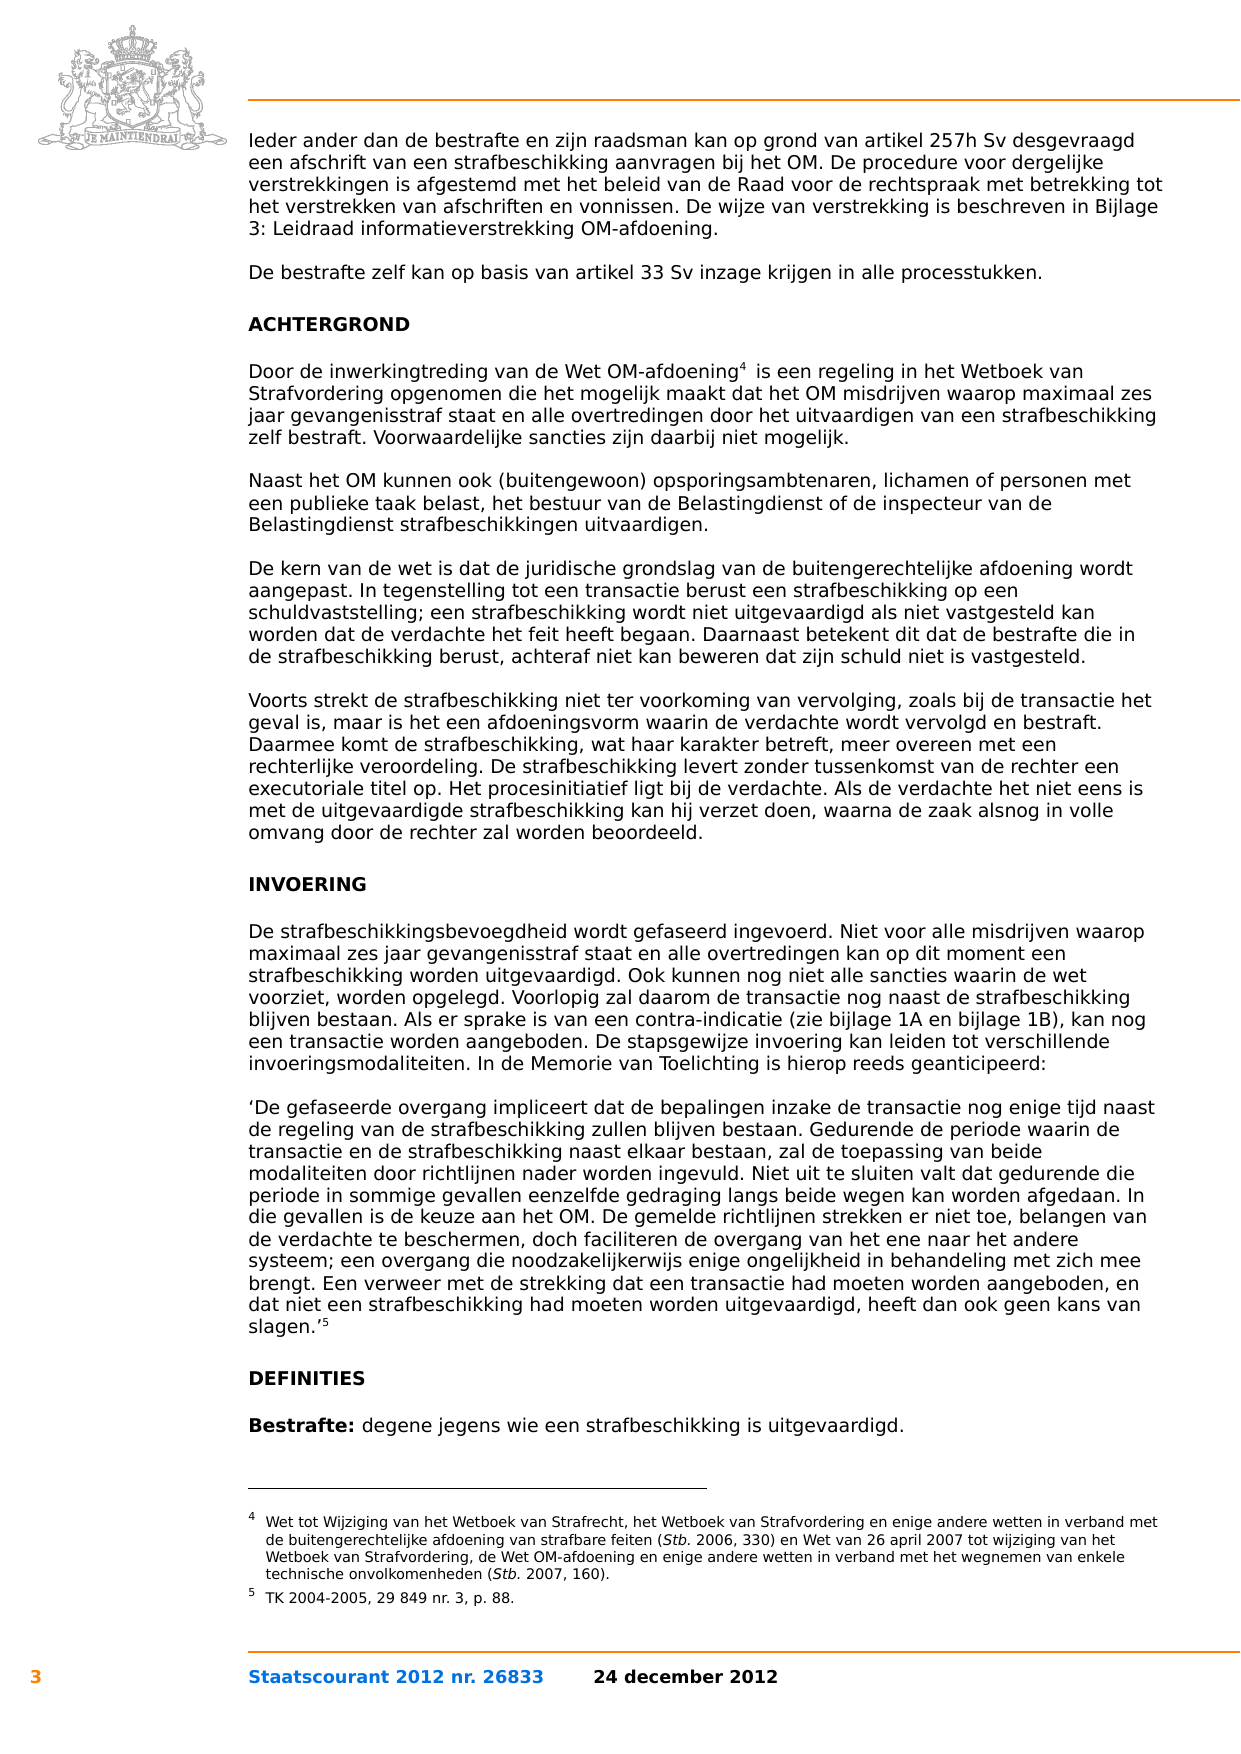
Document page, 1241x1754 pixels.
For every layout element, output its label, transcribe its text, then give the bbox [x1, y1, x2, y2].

subtitle ACHTERGROND [248, 314, 1163, 336]
text Wet tot Wijziging van het Wetboek van Strafrecht, het Wetboek van Strafvordering en enige andere wetten in verband met de buitengerechtelijke afdoening van strafbare feiten (Stb. 2006, 330) en Wet van 26 april 2007 tot wijziging van het Wetboek van Strafvordering, de Wet OM-afdoening en enige andere wetten in verband met het wegnemen van enkele technische onvolkomenheden (Stb. 2007, 160). [248, 1510, 1163, 1583]
text TK 2004-2005, 29 849 nr. 3, p. 88. [248, 1586, 1163, 1608]
picture [38, 25, 227, 150]
text De kern van de wet is dat de juridische grondslag van de buitengerechtelijke afdoening wordt aangepast. In tegenstelling tot een transactie berust een strafbeschikking op een schuldvaststelling; een strafbeschikking wordt niet uitgevaardigd als niet vastgesteld kan worden dat de verdachte het feit heeft begaan. Daarnaast betekent dit dat de bestrafte die in de strafbeschikking berust, achteraf niet kan beweren dat zijn schuld niet is vastgesteld. [248, 558, 1163, 668]
subtitle DEFINITIES [248, 1368, 1163, 1390]
text ‘De gefaseerde overgang impliceert dat de bepalingen inzake de transactie nog enige tijd naast de regeling van de strafbeschikking zullen blijven bestaan. Gedurende de periode waarin de transactie en de strafbeschikking naast elkaar bestaan, zal de toepassing van beide modaliteiten door richtlijnen nader worden ingevuld. Niet uit te sluiten valt dat gedurende die periode in sommige gevallen eenzelfde gedraging langs beide wegen kan worden afgedaan. In die gevallen is de keuze aan het OM. De gemelde richtlijnen strekken er niet toe, belangen van de verdachte te beschermen, doch faciliteren de overgang van het ene naar het andere systeem; een overgang die noodzakelijkerwijs enige ongelijkheid in behandeling met zich mee brengt. Een verweer met de strekking dat een transactie had moeten worden aangeboden, en dat niet een strafbeschikking had moeten worden uitgevaardigd, heeft dan ook geen kans van slagen.’ [248, 1097, 1163, 1338]
text Bestrafte: degene jegens wie een strafbeschikking is uitgevaardigd. [248, 1415, 1163, 1437]
text Door de inwerkingtreding van de Wet OM-afdoening is een regeling in het Wetboek van Strafvordering opgenomen die het mogelijk maakt dat het OM misdrijven waarop maximaal zes jaar gevangenisstraf staat en alle overtredingen door het uitvaardigen van een strafbeschikking zelf bestraft. Voorwaardelijke sancties zijn daarbij niet mogelijk. [248, 361, 1163, 448]
text Ieder ander dan de bestrafte en zijn raadsman kan op grond van artikel 257h Sv desgevraagd een afschrift van een strafbeschikking aanvragen bij het OM. De procedure voor dergelijke verstrekkingen is afgestemd met het beleid van de Raad voor de rechtspraak met betrekking tot het verstrekken van afschriften en vonnissen. De wijze van verstrekking is beschreven in Bijlage 3: Leidraad informatieverstrekking OM-afdoening. [248, 130, 1163, 240]
text De strafbeschikkingsbevoegdheid wordt gefaseerd ingevoerd. Niet voor alle misdrijven waarop maximaal zes jaar gevangenisstraf staat en alle overtredingen kan op dit moment een strafbeschikking worden uitgevaardigd. Ook kunnen nog niet alle sancties waarin de wet voorziet, worden opgelegd. Voorlopig zal daarom de transactie nog naast de strafbeschikking blijven bestaan. Als er sprake is van een contra-indicatie (zie bijlage 1A en bijlage 1B), kan nog een transactie worden aangeboden. De stapsgewijze invoering kan leiden tot verschillende invoeringsmodaliteiten. In de Memorie van Toelichting is hierop reeds geanticipeerd: [248, 921, 1163, 1075]
text De bestrafte zelf kan op basis van artikel 33 Sv inzage krijgen in alle processtukken. [248, 262, 1163, 284]
text Naast het OM kunnen ook (buitengewoon) opsporingsambtenaren, lichamen of personen met een publieke taak belast, het bestuur van de Belastingdienst of de inspecteur van de Belastingdienst strafbeschikkingen uitvaardigen. [248, 470, 1163, 536]
text Voorts strekt de strafbeschikking niet ter voorkoming van vervolging, zoals bij de transactie het geval is, maar is het een afdoeningsvorm waarin de verdachte wordt vervolgd en bestraft. Daarmee komt de strafbeschikking, wat haar karakter betreft, meer overeen met een rechterlijke veroordeling. De strafbeschikking levert zonder tussenkomst van de rechter een executoriale titel op. Het procesinitiatief ligt bij de verdachte. Als de verdachte het niet eens is met de uitgevaardigde strafbeschikking kan hij verzet doen, waarna de zaak alsnog in volle omvang door de rechter zal worden beoordeeld. [248, 690, 1163, 844]
subtitle INVOERING [248, 874, 1163, 896]
